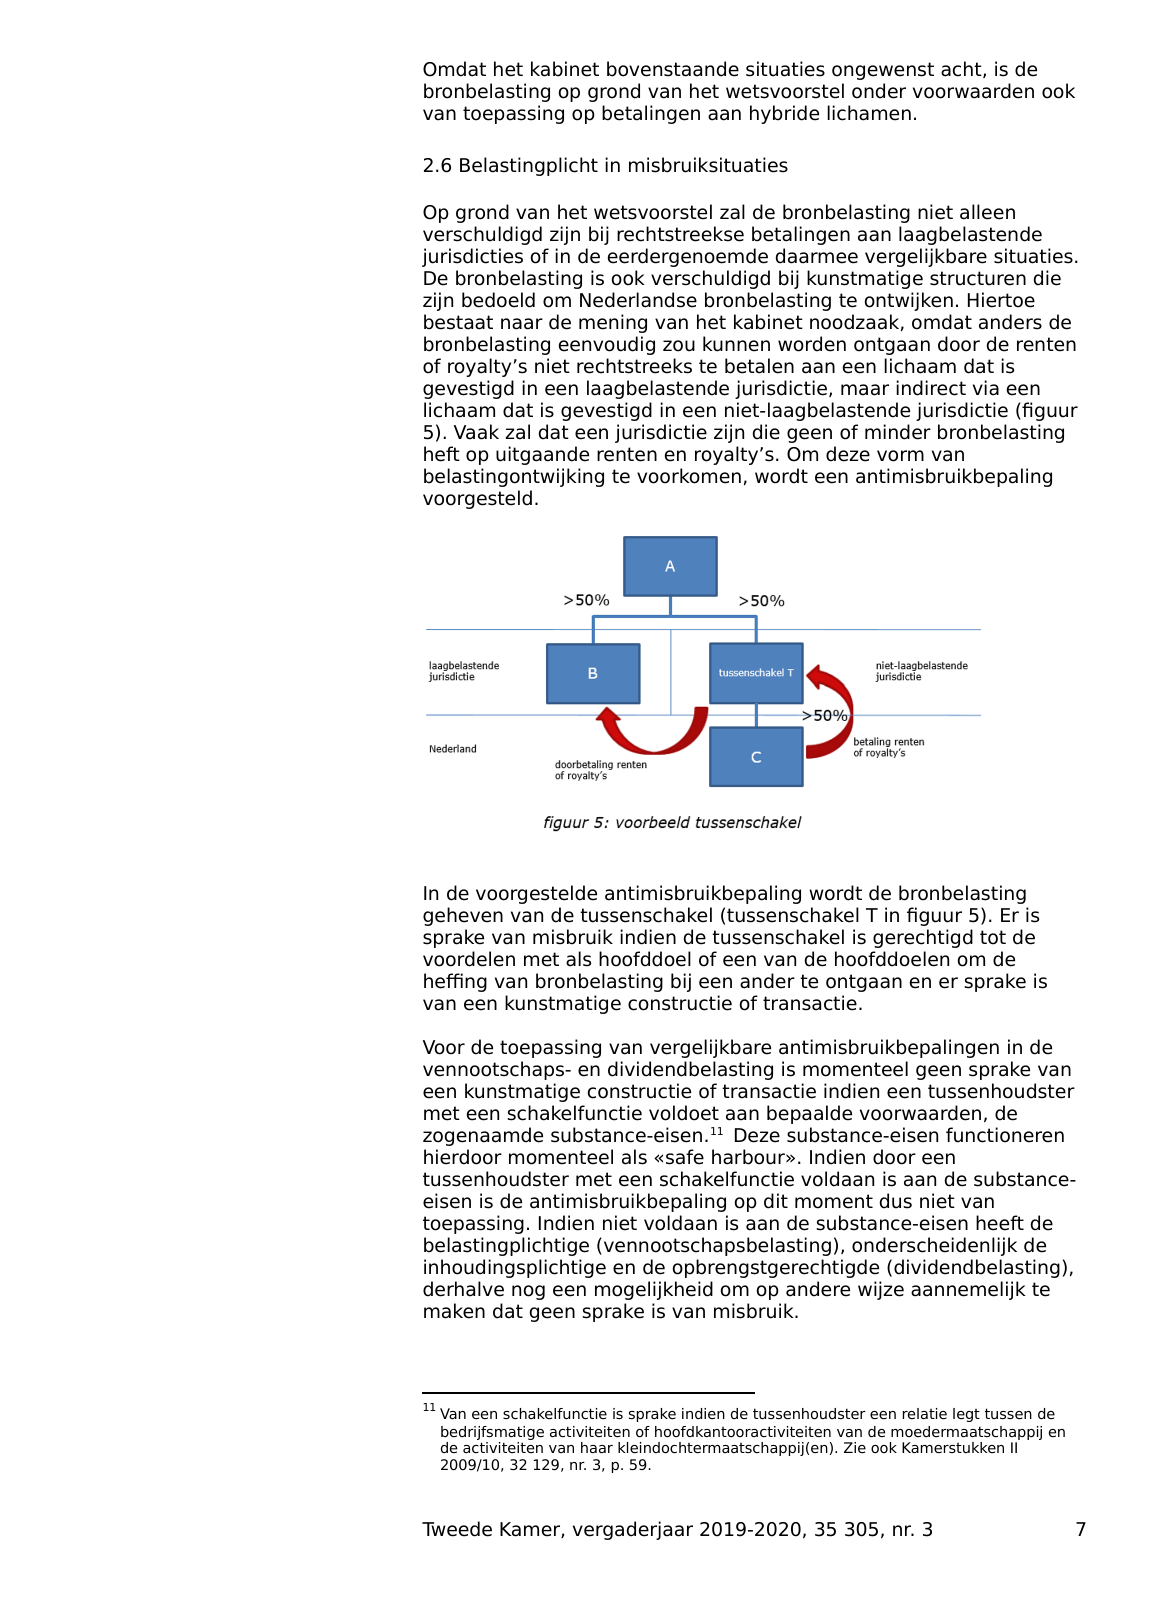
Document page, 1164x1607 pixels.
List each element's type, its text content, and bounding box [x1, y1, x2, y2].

text Omdat het kabinet bovenstaande situaties ongewenst acht, is de bronbelasting op grond van het wetsvoorstel onder voorwaarden ook van toepassing op betalingen aan hybride lichamen. [422, 59, 1087, 125]
text Voor de toepassing van vergelijkbare antimisbruikbepalingen in de vennootschaps- en dividendbelasting is momenteel geen sprake van een kunstmatige constructie of transactie indien een tussenhoudster met een schakelfunctie voldoet aan bepaalde voorwaarden, de zogenaamde substance-eisen. Deze substance-eisen functioneren hierdoor momenteel als «safe harbour». Indien door een tussenhoudster met een schakelfunctie voldaan is aan de substance-eisen is de antimisbruikbepaling op dit moment dus niet van toepassing. Indien niet voldaan is aan de substance-eisen heeft de belastingplichtige (vennootschapsbelasting), onderscheidenlijk de inhoudingsplichtige en de opbrengstgerechtigde (dividendbelasting), derhalve nog een mogelijkheid om op andere wijze aannemelijk te maken dat geen sprake is van misbruik. [422, 1037, 1087, 1323]
text Van een schakelfunctie is sprake indien de tussenhoudster een relatie legt tussen de bedrijfsmatige activiteiten of hoofdkantooractiviteiten van de moedermaatschappij en de activiteiten van haar kleindochtermaatschappij(en). Zie ook Kamerstukken II 2009/10, 32 129, nr. 3, p. 59. [422, 1402, 1087, 1474]
picture [422, 531, 984, 839]
text In de voorgestelde antimisbruikbepaling wordt de bronbelasting geheven van de tussenschakel (tussenschakel T in figuur 5). Er is sprake van misbruik indien de tussenschakel is gerechtigd tot de voordelen met als hoofddoel of een van de hoofddoelen om de heffing van bronbelasting bij een ander te ontgaan en er sprake is van een kunstmatige constructie of transactie. [422, 883, 1087, 1015]
subtitle 2.6 Belastingplicht in misbruiksituaties [422, 155, 1087, 177]
text Op grond van het wetsvoorstel zal de bronbelasting niet alleen verschuldigd zijn bij rechtstreekse betalingen aan laagbelastende jurisdicties of in de eerdergenoemde daarmee vergelijkbare situaties. De bronbelasting is ook verschuldigd bij kunstmatige structuren die zijn bedoeld om Nederlandse bronbelasting te ontwijken. Hiertoe bestaat naar de mening van het kabinet noodzaak, omdat anders de bronbelasting eenvoudig zou kunnen worden ontgaan door de renten of royalty’s niet rechtstreeks te betalen aan een lichaam dat is gevestigd in een laagbelastende jurisdictie, maar indirect via een lichaam dat is gevestigd in een niet-laagbelastende jurisdictie (figuur 5). Vaak zal dat een jurisdictie zijn die geen of minder bronbelasting heft op uitgaande renten en royalty’s. Om deze vorm van belastingontwijking te voorkomen, wordt een antimisbruikbepaling voorgesteld. [422, 202, 1087, 510]
